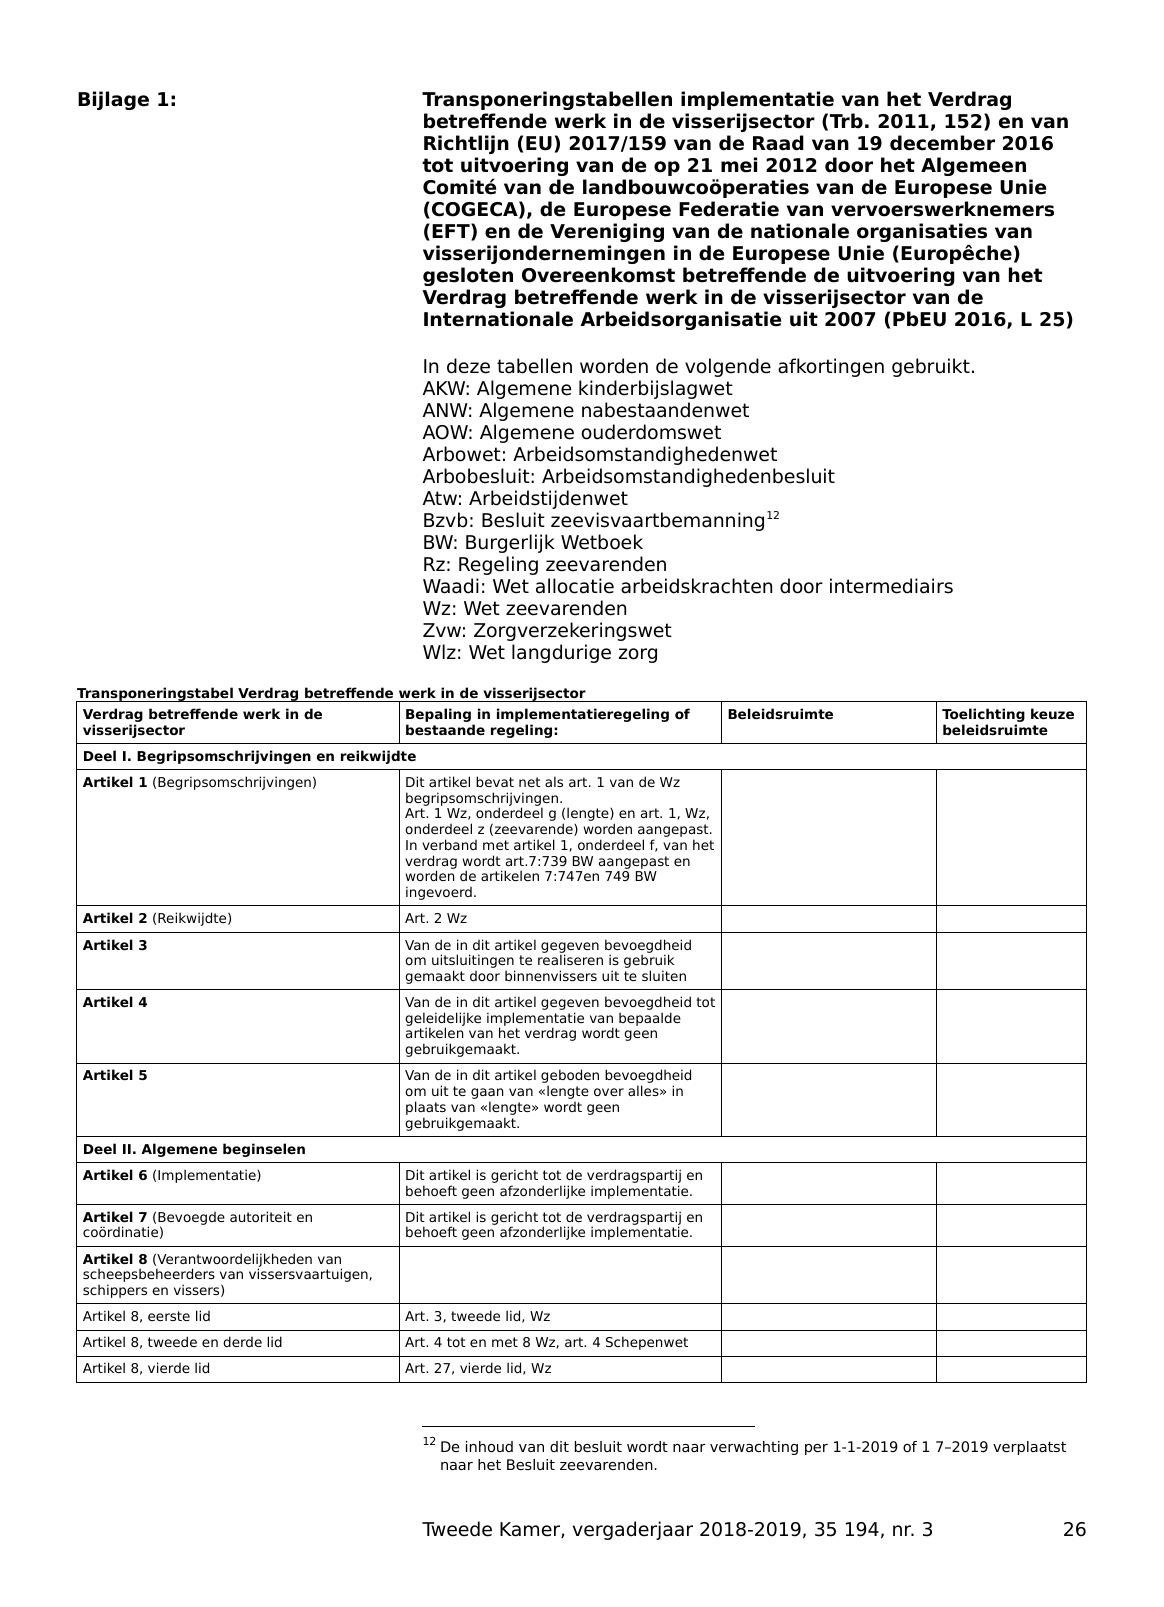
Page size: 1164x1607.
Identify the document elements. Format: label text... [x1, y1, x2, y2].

table_cell Artikel 2 (Reikwijdte) [77, 906, 399, 932]
table_cell [937, 1205, 1086, 1246]
text ANW: Algemene nabestaandenwet [422, 400, 1087, 422]
table_cell Verdrag betreffende werk in de visserijsector [77, 702, 399, 743]
table_cell Toelichting keuze beleidsruimte [937, 702, 1086, 743]
table_cell Artikel 8, tweede en derde lid [77, 1331, 399, 1356]
text BW: Burgerlijk Wetboek [422, 532, 1087, 554]
table_cell Dit artikel is gericht tot de verdragspartij en behoeft geen afzonderlijke implementatie. [400, 1163, 721, 1204]
table_cell Artikel 7 (Bevoegde autoriteit en coördinatie) [77, 1205, 399, 1246]
table_cell [722, 1331, 936, 1356]
text Atw: Arbeidstijdenwet [422, 488, 1087, 510]
table_cell [722, 1205, 936, 1246]
table_cell [722, 1163, 936, 1204]
text AKW: Algemene kinderbijslagwet [422, 378, 1087, 400]
table_cell Artikel 4 [77, 990, 399, 1062]
table_cell [722, 1064, 936, 1136]
table_cell [722, 933, 936, 989]
table_cell Bepaling in implementatieregeling of bestaande regeling: [400, 702, 721, 743]
table_cell Van de in dit artikel geboden bevoegdheid om uit te gaan van «lengte over alles» in plaats van «lengte» wordt geen gebruikgemaakt. [400, 1064, 721, 1136]
text Arbobesluit: Arbeidsomstandighedenbesluit [422, 466, 1087, 488]
table_cell Artikel 6 (Implementatie) [77, 1163, 399, 1204]
table_cell [722, 1304, 936, 1329]
table_cell Artikel 5 [77, 1064, 399, 1136]
table_cell [937, 1064, 1086, 1136]
text Bzvb: Besluit zeevisvaartbemanning [422, 510, 1087, 532]
table_cell Artikel 1 (Begripsomschrijvingen) [77, 770, 399, 905]
text Rz: Regeling zeevarenden [422, 554, 1087, 576]
table_cell Van de in dit artikel gegeven bevoegdheid tot geleidelijke implementatie van bepaalde artikelen van het verdrag wordt geen gebruikgemaakt. [400, 990, 721, 1062]
table_cell Deel II. Algemene beginselen [77, 1137, 1086, 1162]
table_cell Dit artikel is gericht tot de verdragspartij en behoeft geen afzonderlijke implementatie. [400, 1205, 721, 1246]
table_cell Artikel 8, eerste lid [77, 1304, 399, 1329]
table_cell Beleidsruimte [722, 702, 936, 743]
text Arbowet: Arbeidsomstandighedenwet [422, 444, 1087, 466]
table_header Transponeringstabel Verdrag betreffende werk in de visserijsector [77, 685, 1087, 701]
text Waadi: Wet allocatie arbeidskrachten door intermediairs [422, 576, 1087, 598]
text In deze tabellen worden de volgende afkortingen gebruikt. [422, 356, 1087, 378]
table_cell [937, 1331, 1086, 1356]
table_cell Van de in dit artikel gegeven bevoegdheid om uitsluitingen te realiseren is gebruik gemaakt door binnenvissers uit te sluiten [400, 933, 721, 989]
table_cell Art. 27, vierde lid, Wz [400, 1357, 721, 1382]
table_cell Artikel 8 (Verantwoordelijkheden van scheepsbeheerders van vissersvaartuigen, schippers en vissers) [77, 1247, 399, 1303]
table_cell Dit artikel bevat net als art. 1 van de Wz begripsomschrijvingen. Art. 1 Wz, onderdeel g (lengte) en art. 1, Wz, onderdeel z (zeevarende) worden aangepast. In verband met artikel 1, onderdeel f, van het verdrag wordt art.7:739 BW aangepast en worden de artikelen 7:747en 749 BW ingevoerd. [400, 770, 721, 905]
table_cell Art. 2 Wz [400, 906, 721, 932]
table_cell [722, 1357, 936, 1382]
text Zvw: Zorgverzekeringswet [422, 619, 1087, 642]
table_cell [722, 1247, 936, 1303]
table_cell [937, 1357, 1086, 1382]
text Wz: Wet zeevarenden [422, 598, 1087, 619]
table_cell [722, 906, 936, 932]
text De inhoud van dit besluit wordt naar verwachting per 1-1-2019 of 1 7–2019 verplaatst naar het Besluit zeevarenden. [422, 1435, 1087, 1474]
subtitle Bijlage 1: Transponeringstabellen implementatie van het Verdrag betreffende werk in de visserijsector (Trb. 2011, 152) en van Richtlijn (EU) 2017/159 van de Raad van 19 december 2016 tot uitvoering van de op 21 mei 2012 door het Algemeen Comité van de landbouwcoöperaties van de Europese Unie (COGECA), de Europese Federatie van vervoerswerknemers (EFT) en de Vereniging van de nationale organisaties van visserijondernemingen in de Europese Unie (Europêche) gesloten Overeenkomst betreffende de uitvoering van het Verdrag betreffende werk in de visserijsector van de Internationale Arbeidsorganisatie uit 2007 (PbEU 2016, L 25) [77, 89, 1087, 331]
table_cell [937, 770, 1086, 905]
table_cell [400, 1247, 721, 1303]
table_cell [937, 1247, 1086, 1303]
table_cell [937, 990, 1086, 1062]
table_cell Deel I. Begripsomschrijvingen en reikwijdte [77, 744, 1086, 769]
text AOW: Algemene ouderdomswet [422, 422, 1087, 444]
table_cell [937, 1304, 1086, 1329]
table_cell [937, 933, 1086, 989]
table_cell Art. 3, tweede lid, Wz [400, 1304, 721, 1329]
table_cell [722, 770, 936, 905]
table_cell [937, 906, 1086, 932]
text Wlz: Wet langdurige zorg [422, 642, 1087, 663]
table_cell Art. 4 tot en met 8 Wz, art. 4 Schepenwet [400, 1331, 721, 1356]
table_cell Artikel 8, vierde lid [77, 1357, 399, 1382]
table_cell Artikel 3 [77, 933, 399, 989]
table_cell [937, 1163, 1086, 1204]
table_cell [722, 990, 936, 1062]
